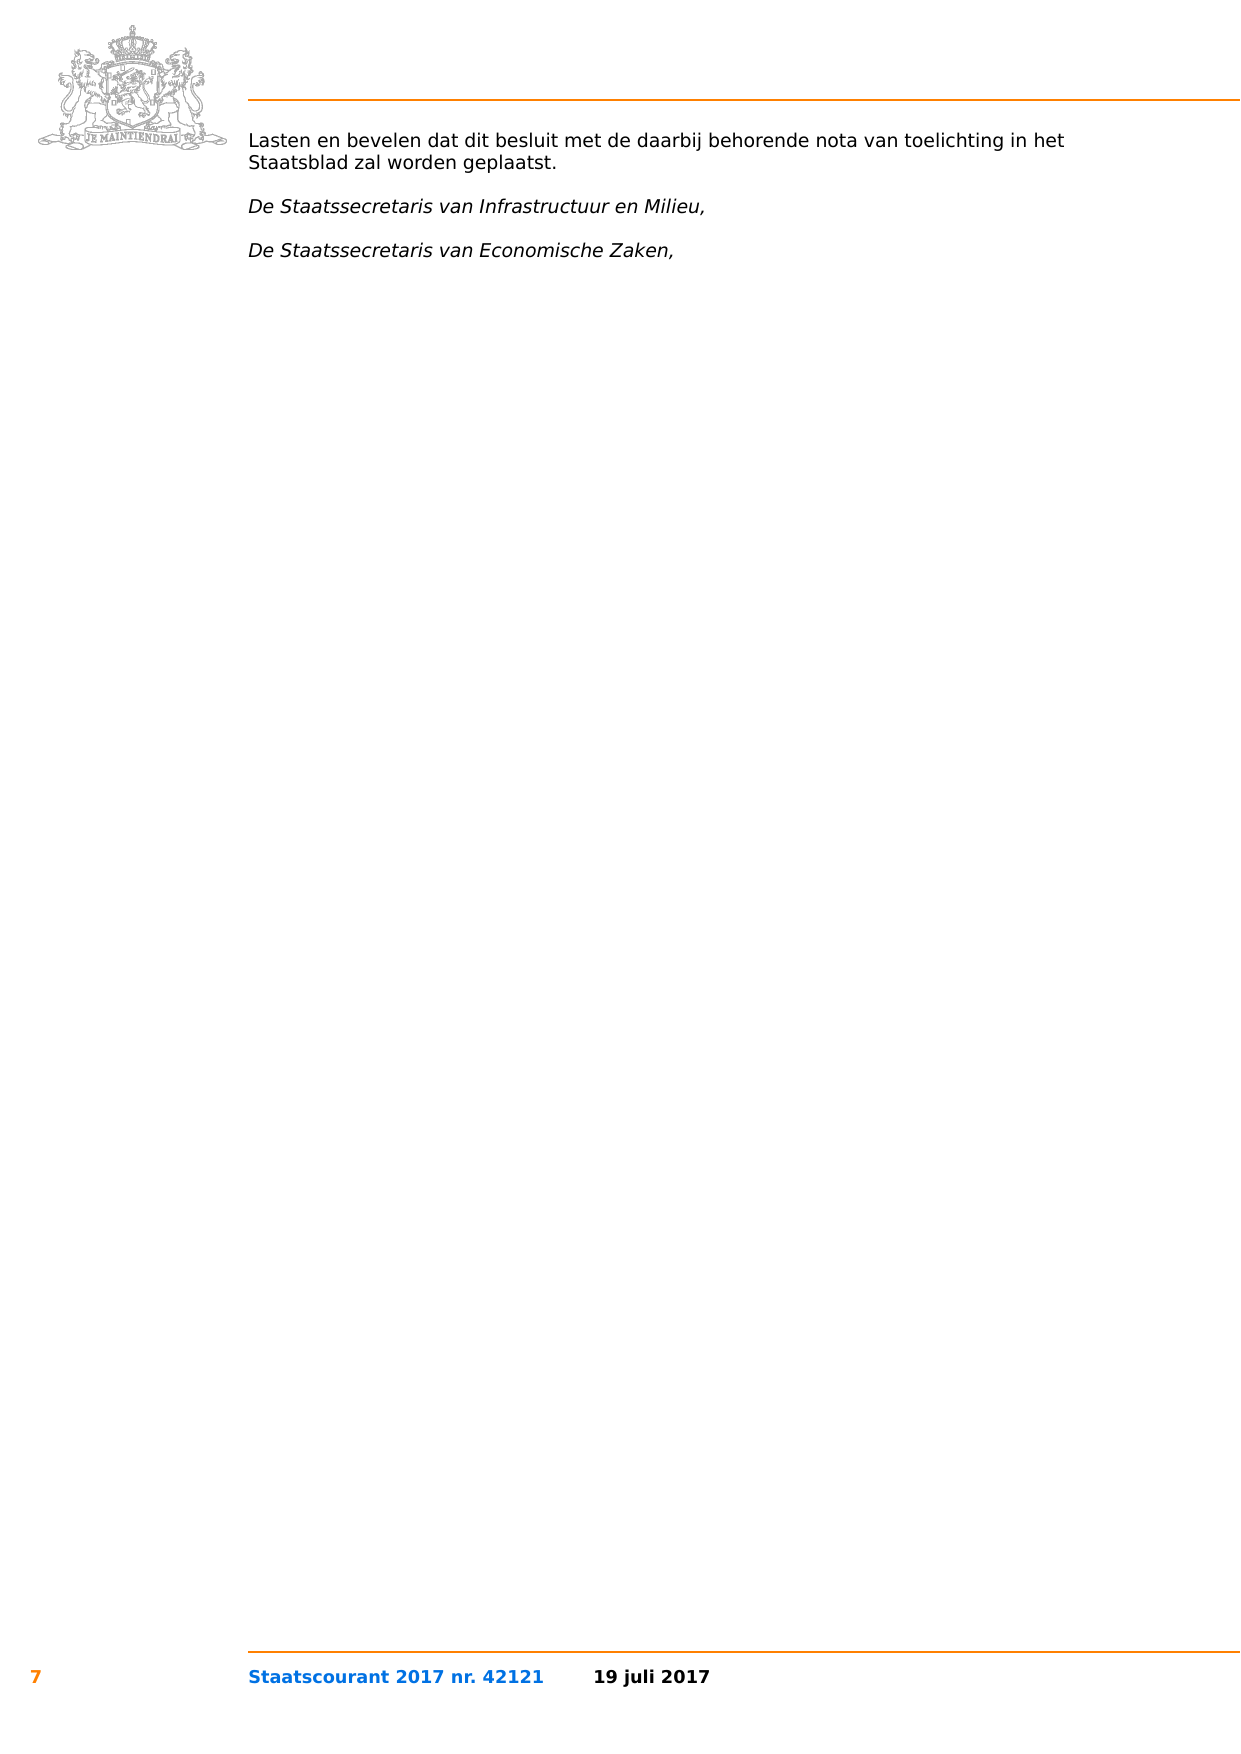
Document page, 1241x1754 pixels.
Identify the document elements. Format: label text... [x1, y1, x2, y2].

text De Staatssecretaris van Infrastructuur en Milieu, [248, 196, 1163, 218]
text De Staatssecretaris van Economische Zaken, [248, 239, 1163, 262]
picture [38, 25, 227, 150]
text Lasten en bevelen dat dit besluit met de daarbij behorende nota van toelichting in het Staatsblad zal worden geplaatst. [248, 130, 1163, 174]
